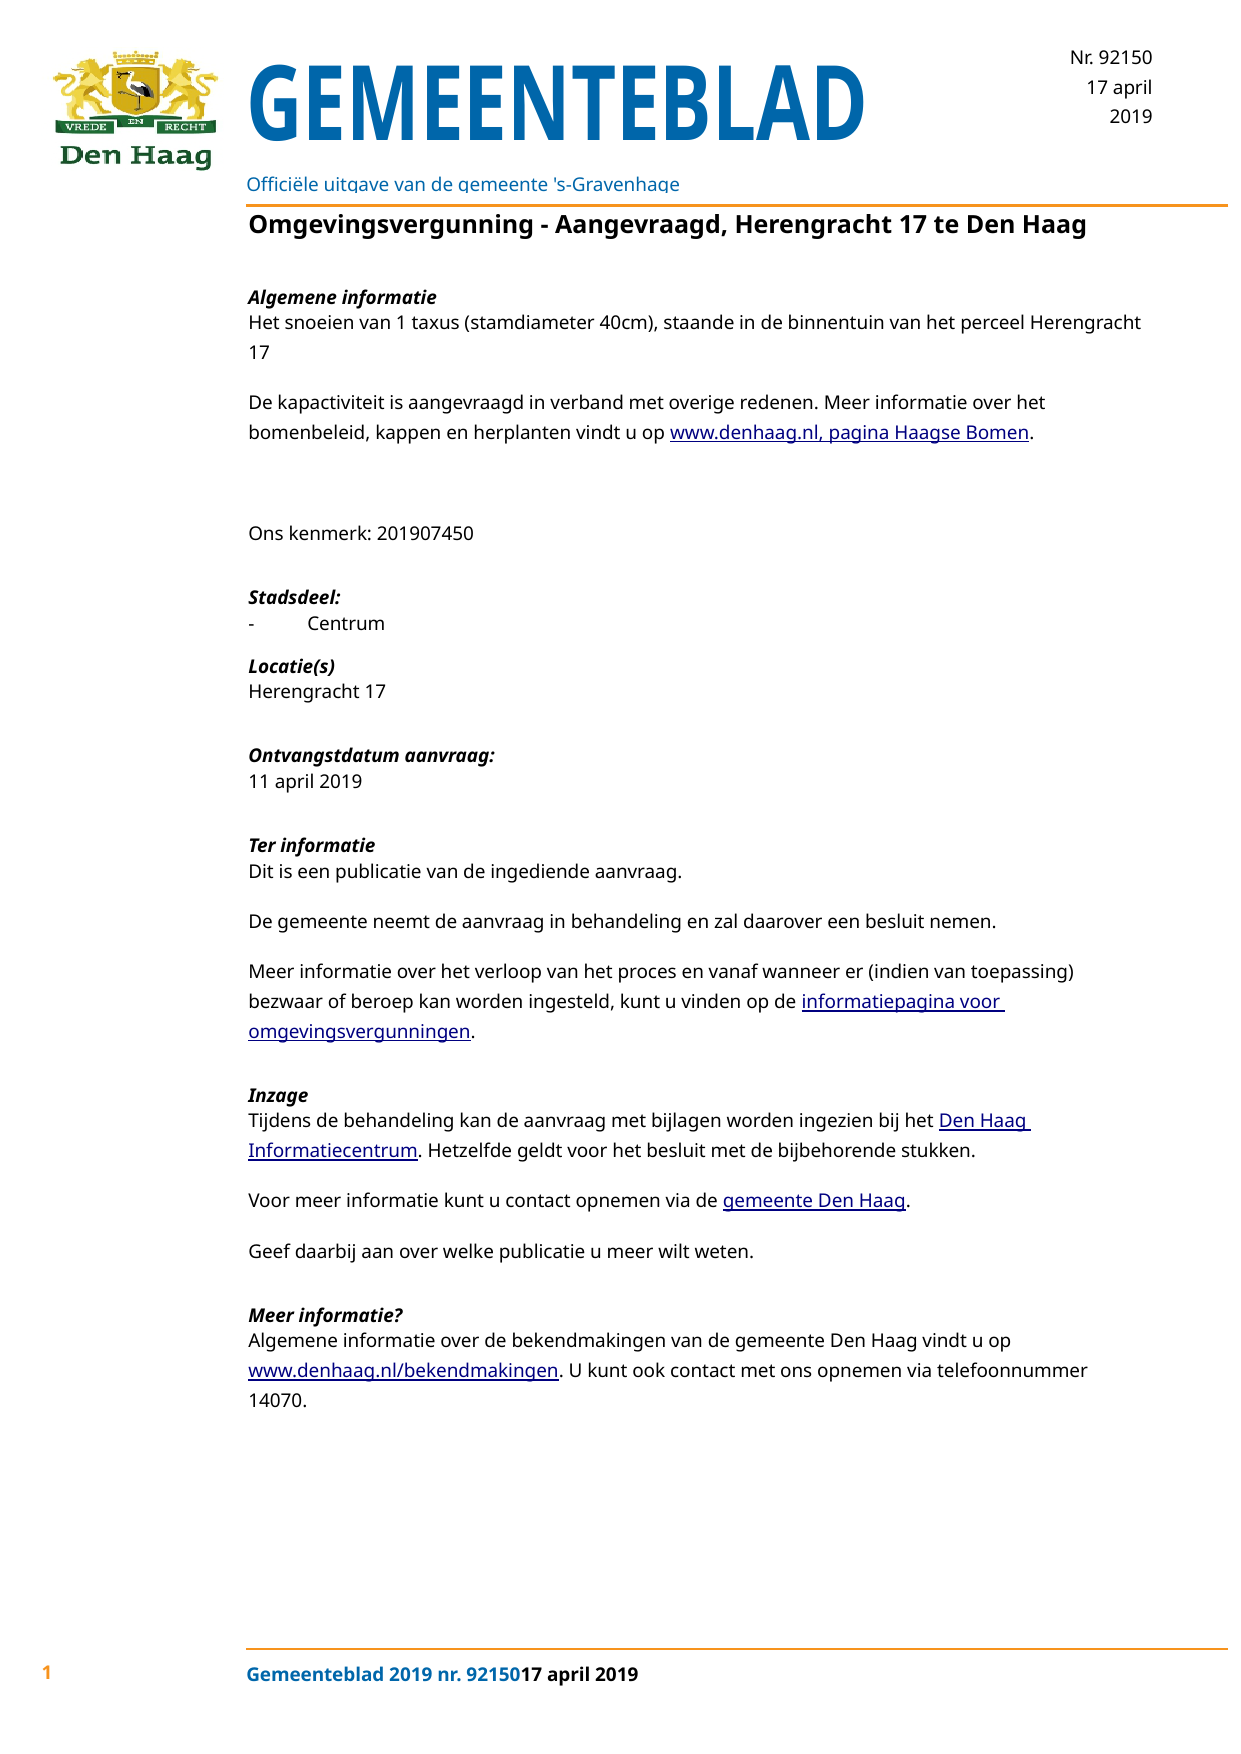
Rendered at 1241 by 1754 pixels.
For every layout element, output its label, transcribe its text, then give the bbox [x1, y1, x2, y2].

text Tijdens de behandeling kan de aanvraag met bijlagen worden ingezien bij het Den Haag Informatiecentrum. Hetzelfde geldt voor het besluit met de bijbehorende stukken. [248, 1108, 1152, 1163]
text Geef daarbij aan over welke publicatie u meer wilt weten. [248, 1238, 1152, 1264]
text De kapactiviteit is aangevraagd in verband met overige redenen. Meer informatie over het bomenbeleid, kappen en herplanten vindt u op www.denhaag.nl, pagina Haagse Bomen. [248, 389, 1152, 445]
text Herengracht 17 [248, 678, 1152, 704]
text Ons kenmerk: 201907450 [248, 520, 1152, 546]
text Locatie(s) [248, 653, 1152, 678]
text Ter informatie [248, 832, 1152, 858]
text Algemene informatie [248, 284, 1152, 309]
text Het snoeien van 1 taxus (stamdiameter 40cm), staande in de binnentuin van het perceel Herengracht 17 [248, 309, 1152, 365]
text De gemeente neemt de aanvraag in behandeling en zal daarover een besluit nemen. [248, 908, 1152, 934]
text Inzage [248, 1082, 1152, 1108]
list Centrum [248, 610, 1152, 635]
text Omgevingsvergunning - Aangevraagd, Herengracht 17 te Den Haag [248, 207, 1152, 241]
text Stadsdeel: [248, 584, 1152, 610]
text Meer informatie over het verloop van het proces en vanaf wanneer er (indien van toepassing) bezwaar of beroep kan worden ingesteld, kunt u vinden op de informatiepagina voor omgevingsvergunningen. [248, 959, 1152, 1044]
text Meer informatie? [248, 1302, 1152, 1328]
text Voor meer informatie kunt u contact opnemen via de gemeente Den Haag. [248, 1188, 1152, 1213]
picture [41, 47, 231, 172]
text Dit is een publicatie van de ingediende aanvraag. [248, 858, 1152, 884]
text 11 april 2019 [248, 768, 1152, 794]
text Algemene informatie over de bekendmakingen van de gemeente Den Haag vindt u op www.denhaag.nl/bekendmakingen. U kunt ook contact met ons opnemen via telefoonnummer 14070. [248, 1328, 1152, 1413]
text Ontvangstdatum aanvraag: [248, 742, 1152, 768]
